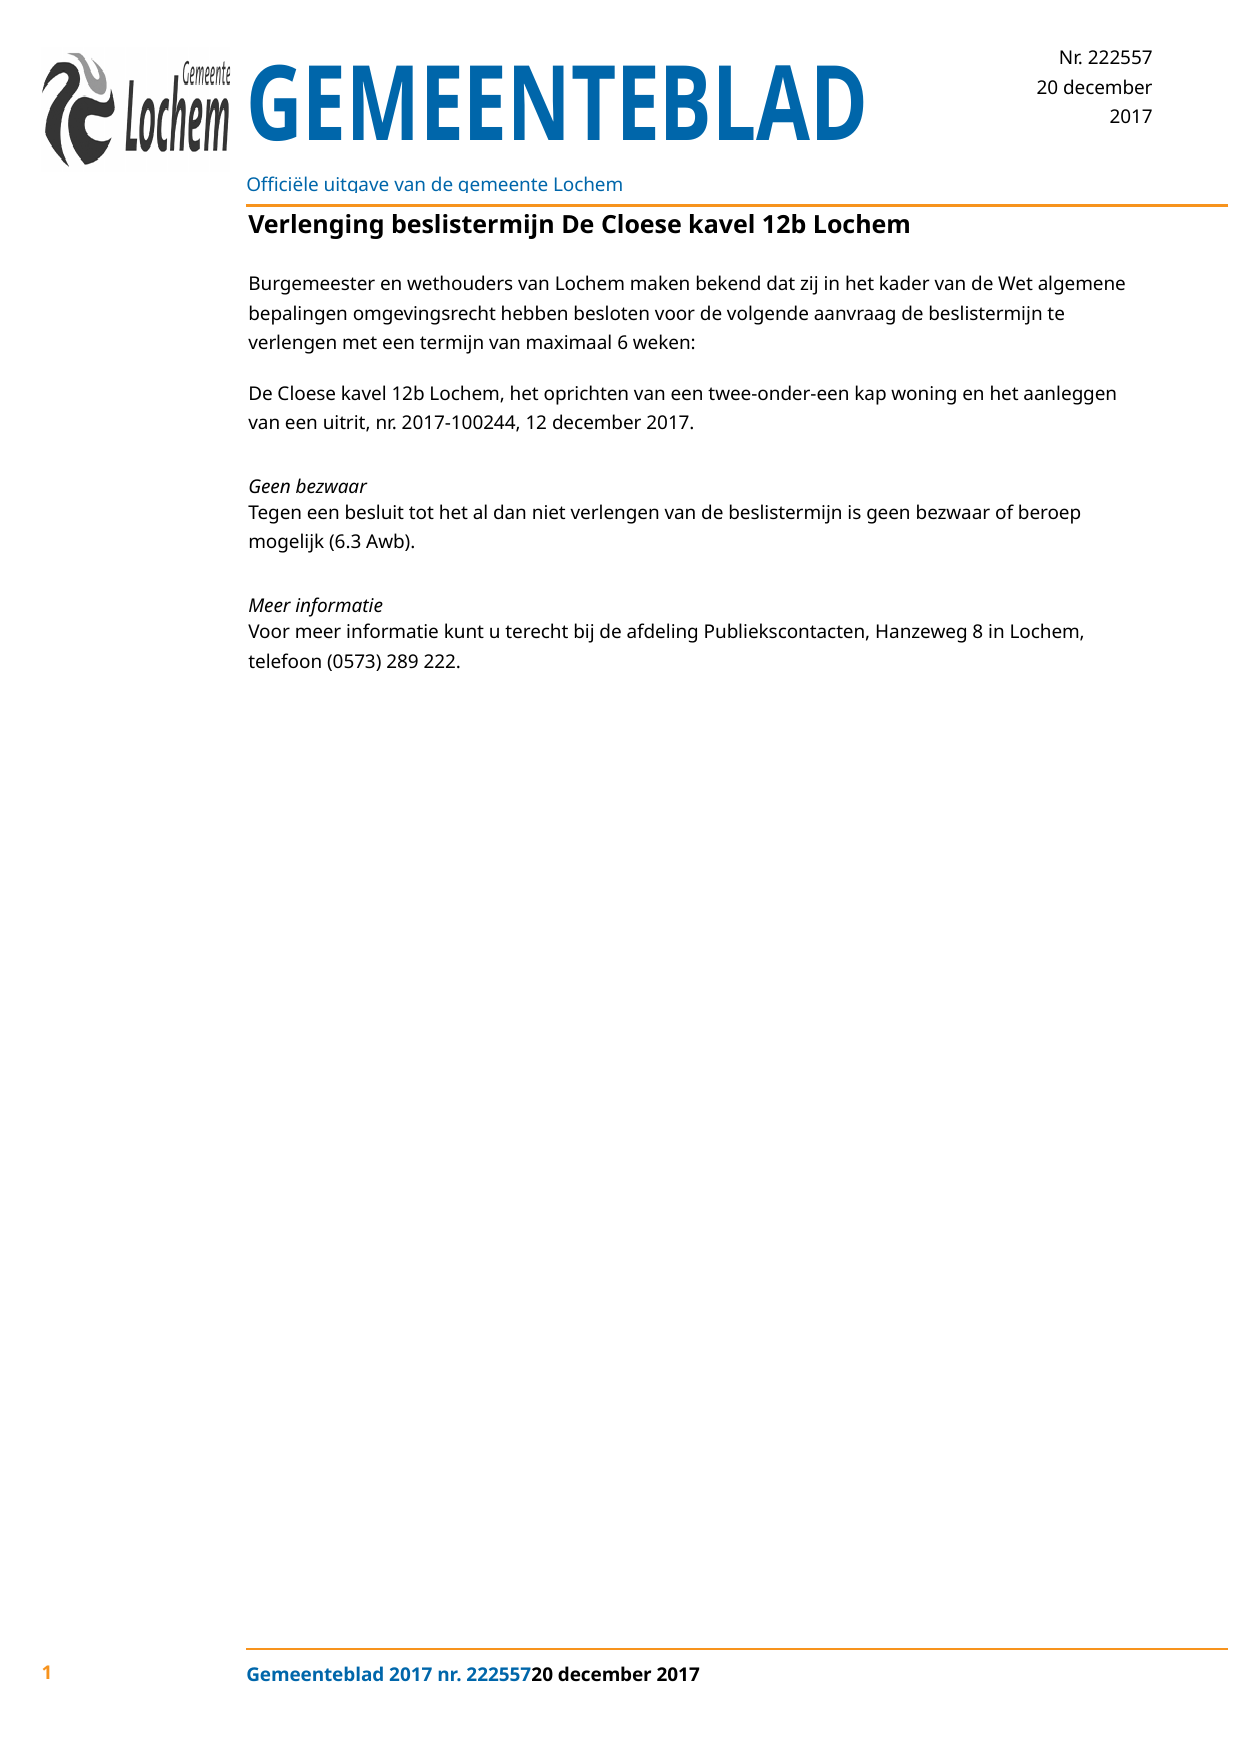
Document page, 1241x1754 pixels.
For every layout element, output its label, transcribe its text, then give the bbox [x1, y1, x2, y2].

text Burgemeester en wethouders van Lochem maken bekend dat zij in het kader van de Wet algemene bepalingen omgevingsrecht hebben besloten voor de volgende aanvraag de beslistermijn te verlengen met een termijn van maximaal 6 weken: [248, 270, 1152, 355]
text Tegen een besluit tot het al dan niet verlengen van de beslistermijn is geen bezwaar of beroep mogelijk (6.3 Awb). [248, 499, 1152, 554]
text De Cloese kavel 12b Lochem, het oprichten van een twee-onder-een kap woning en het aanleggen van een uitrit, nr. 2017-100244, 12 december 2017. [248, 380, 1152, 435]
text Geen bezwaar [248, 473, 1152, 499]
picture [41, 47, 231, 172]
text Voor meer informatie kunt u terecht bij de afdeling Publiekscontacten, Hanzeweg 8 in Lochem, telefoon (0573) 289 222. [248, 618, 1152, 674]
text Verlenging beslistermijn De Cloese kavel 12b Lochem [248, 207, 1152, 241]
text Meer informatie [248, 593, 1152, 618]
